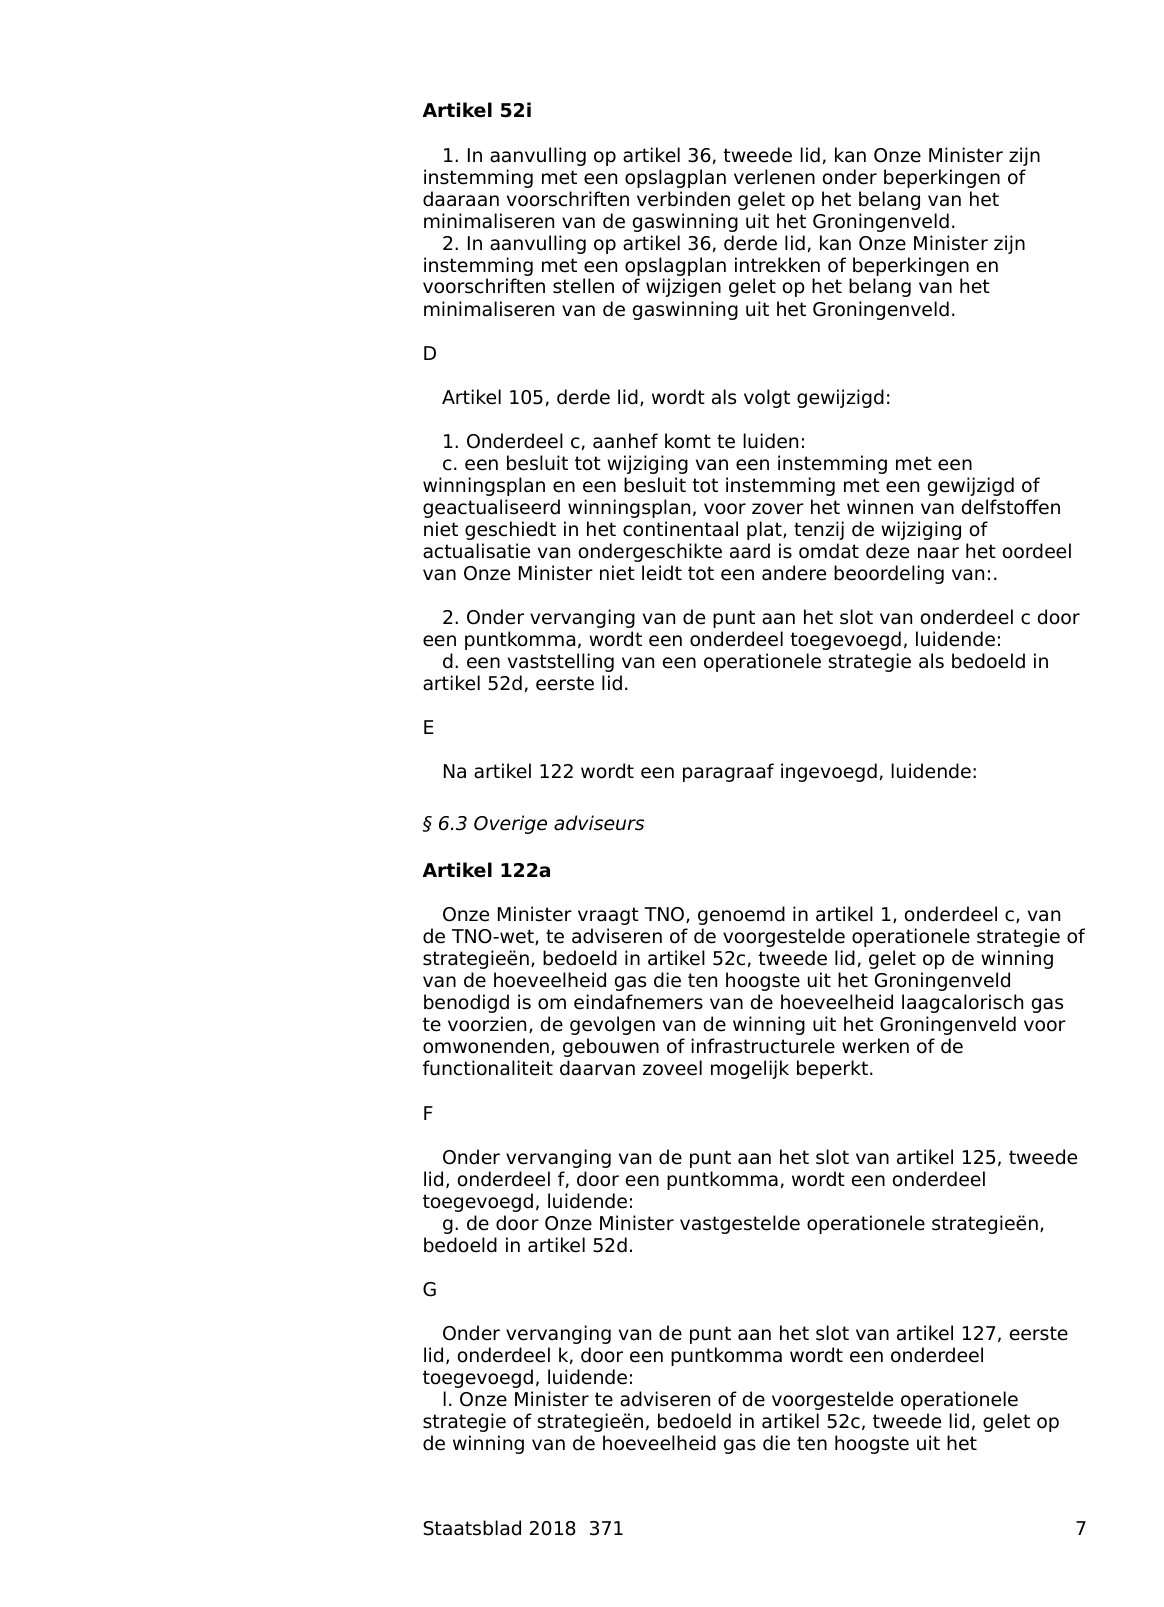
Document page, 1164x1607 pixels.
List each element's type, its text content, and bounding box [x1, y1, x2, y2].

text D [422, 343, 1087, 364]
text Artikel 105, derde lid, wordt als volgt gewijzigd: [422, 387, 1087, 409]
subtitle § 6.3 Overige adviseurs [422, 813, 1087, 835]
text G [422, 1279, 1087, 1301]
text 2. Onder vervanging van de punt aan het slot van onderdeel c door een puntkomma, wordt een onderdeel toegevoegd, luidende: [422, 607, 1087, 651]
text E [422, 717, 1087, 739]
text Onder vervanging van de punt aan het slot van artikel 127, eerste lid, onderdeel k, door een puntkomma wordt een onderdeel toegevoegd, luidende: [422, 1323, 1087, 1389]
text 1. Onderdeel c, aanhef komt te luiden: [422, 431, 1087, 453]
text d. een vaststelling van een operationele strategie als bedoeld in artikel 52d, eerste lid. [422, 651, 1087, 695]
text l. Onze Minister te adviseren of de voorgestelde operationele strategie of strategieën, bedoeld in artikel 52c, tweede lid, gelet op de winning van de hoeveelheid gas die ten hoogste uit het [422, 1389, 1087, 1455]
text 2. In aanvulling op artikel 36, derde lid, kan Onze Minister zijn instemming met een opslagplan intrekken of beperkingen en voorschriften stellen of wijzigen gelet op het belang van het minimaliseren van de gaswinning uit het Groningenveld. [422, 232, 1087, 320]
text Onze Minister vraagt TNO, genoemd in artikel 1, onderdeel c, van de TNO-wet, te adviseren of de voorgestelde operationele strategie of strategieën, bedoeld in artikel 52c, tweede lid, gelet op de winning van de hoeveelheid gas die ten hoogste uit het Groningenveld benodigd is om eindafnemers van de hoeveelheid laagcalorisch gas te voorzien, de gevolgen van de winning uit het Groningenveld voor omwonenden, gebouwen of infrastructurele werken of de functionaliteit daarvan zoveel mogelijk beperkt. [422, 904, 1087, 1080]
text 1. In aanvulling op artikel 36, tweede lid, kan Onze Minister zijn instemming met een opslagplan verlenen onder beperkingen of daaraan voorschriften verbinden gelet op het belang van het minimaliseren van de gaswinning uit het Groningenveld. [422, 144, 1087, 232]
text F [422, 1102, 1087, 1124]
text Onder vervanging van de punt aan het slot van artikel 125, tweede lid, onderdeel f, door een puntkomma, wordt een onderdeel toegevoegd, luidende: [422, 1147, 1087, 1212]
text Na artikel 122 wordt een paragraaf ingevoegd, luidende: [422, 761, 1087, 783]
subtitle Artikel 122a [422, 860, 1087, 882]
text g. de door Onze Minister vastgestelde operationele strategieën, bedoeld in artikel 52d. [422, 1212, 1087, 1256]
subtitle Artikel 52i [422, 100, 1087, 122]
text c. een besluit tot wijziging van een instemming met een winningsplan en een besluit tot instemming met een gewijzigd of geactualiseerd winningsplan, voor zover het winnen van delfstoffen niet geschiedt in het continentaal plat, tenzij de wijziging of actualisatie van ondergeschikte aard is omdat deze naar het oordeel van Onze Minister niet leidt tot een andere beoordeling van:. [422, 453, 1087, 585]
